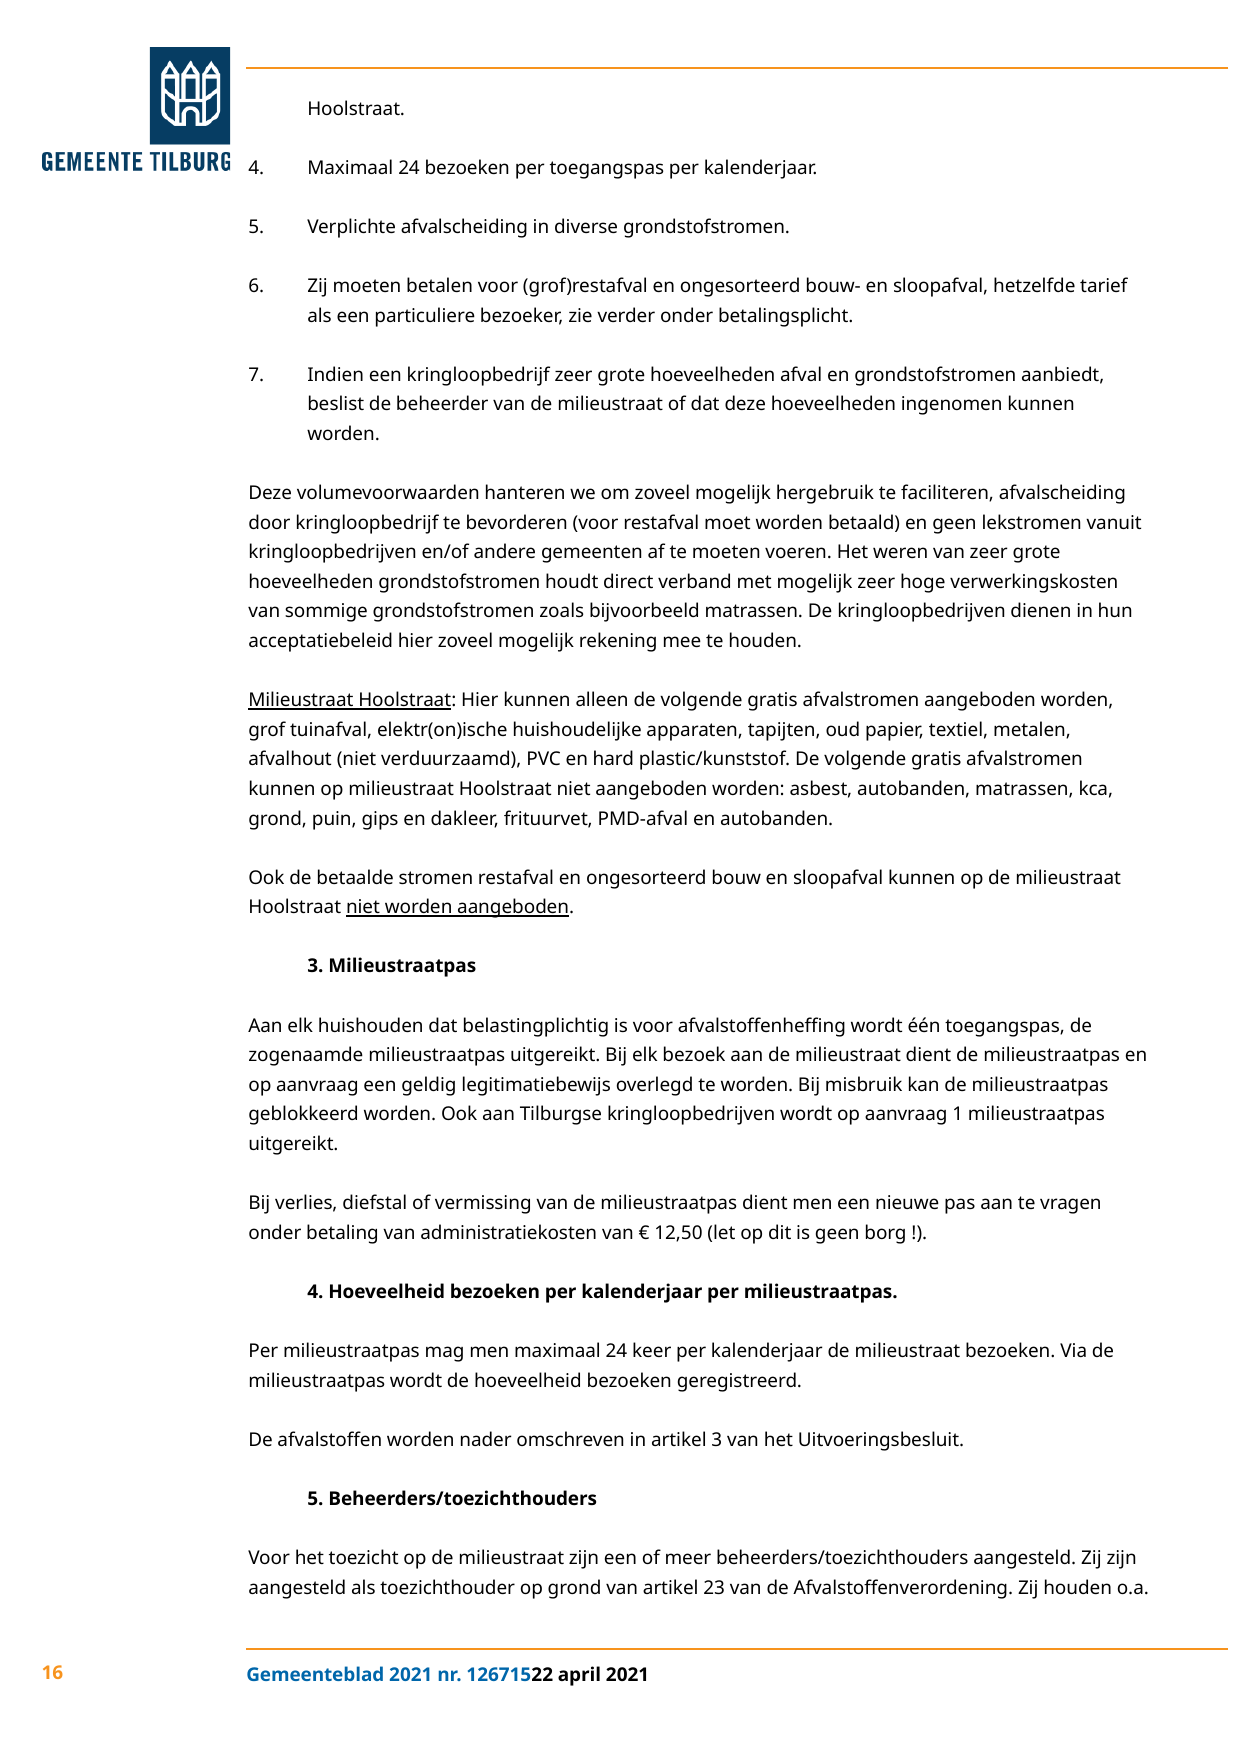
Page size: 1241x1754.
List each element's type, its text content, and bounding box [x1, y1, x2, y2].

text Aan elk huishouden dat belastingplichtig is voor afvalstoffenheffing wordt één toegangspas, de zogenaamde milieustraatpas uitgereikt. Bij elk bezoek aan de milieustraat dient de milieustraatpas en op aanvraag een geldig legitimatiebewijs overlegd te worden. Bij misbruik kan de milieustraatpas geblokkeerd worden. Ook aan Tilburgse kringloopbedrijven wordt op aanvraag 1 milieustraatpas uitgereikt. [248, 1012, 1152, 1156]
list Verplichte afvalscheiding in diverse grondstofstromen. [248, 213, 1152, 239]
list Maximaal 24 bezoeken per toegangspas per kalenderjaar. [248, 154, 1152, 180]
text Per milieustraatpas mag men maximaal 24 keer per kalenderjaar de milieustraat bezoeken. Via de milieustraatpas wordt de hoeveelheid bezoeken geregistreerd. [248, 1337, 1152, 1393]
text Ook de betaalde stromen restafval en ongesorteerd bouw en sloopafval kunnen op de milieustraat Hoolstraat niet worden aangeboden. [248, 864, 1152, 919]
text Voor het toezicht op de milieustraat zijn een of meer beheerders/toezichthouders aangesteld. Zij zijn aangesteld als toezichthouder op grond van artikel 23 van de Afvalstoffenverordening. Zij houden o.a. [248, 1544, 1152, 1600]
list Zij moeten betalen voor (grof)restafval en ongesorteerd bouw- en sloopafval, hetzelfde tarief als een particuliere bezoeker, zie verder onder betalingsplicht. [248, 272, 1152, 328]
text De afvalstoffen worden nader omschreven in artikel 3 van het Uitvoeringsbesluit. [248, 1426, 1152, 1452]
list 4. Hoeveelheid bezoeken per kalenderjaar per milieustraatpas. [248, 1278, 1152, 1304]
list Hoolstraat. [248, 95, 1152, 121]
list 3. Milieustraatpas [248, 953, 1152, 978]
list 5. Beheerders/toezichthouders [248, 1485, 1152, 1511]
picture [41, 47, 231, 172]
text Deze volumevoorwaarden hanteren we om zoveel mogelijk hergebruik te faciliteren, afvalscheiding door kringloopbedrijf te bevorderen (voor restafval moet worden betaald) en geen lekstromen vanuit kringloopbedrijven en/of andere gemeenten af te moeten voeren. Het weren van zeer grote hoeveelheden grondstofstromen houdt direct verband met mogelijk zeer hoge verwerkingskosten van sommige grondstofstromen zoals bijvoorbeeld matrassen. De kringloopbedrijven dienen in hun acceptatiebeleid hier zoveel mogelijk rekening mee te houden. [248, 479, 1152, 653]
text Bij verlies, diefstal of vermissing van de milieustraatpas dient men een nieuwe pas aan te vragen onder betaling van administratiekosten van € 12,50 (let op dit is geen borg !). [248, 1189, 1152, 1245]
text Milieustraat Hoolstraat: Hier kunnen alleen de volgende gratis afvalstromen aangeboden worden, grof tuinafval, elektr(on)ische huishoudelijke apparaten, tapijten, oud papier, textiel, metalen, afvalhout (niet verduurzaamd), PVC en hard plastic/kunststof. De volgende gratis afvalstromen kunnen op milieustraat Hoolstraat niet aangeboden worden: asbest, autobanden, matrassen, kca, grond, puin, gips en dakleer, frituurvet, PMD-afval en autobanden. [248, 686, 1152, 831]
list Indien een kringloopbedrijf zeer grote hoeveelheden afval en grondstofstromen aanbiedt, beslist de beheerder van de milieustraat of dat deze hoeveelheden ingenomen kunnen worden. [248, 361, 1152, 446]
